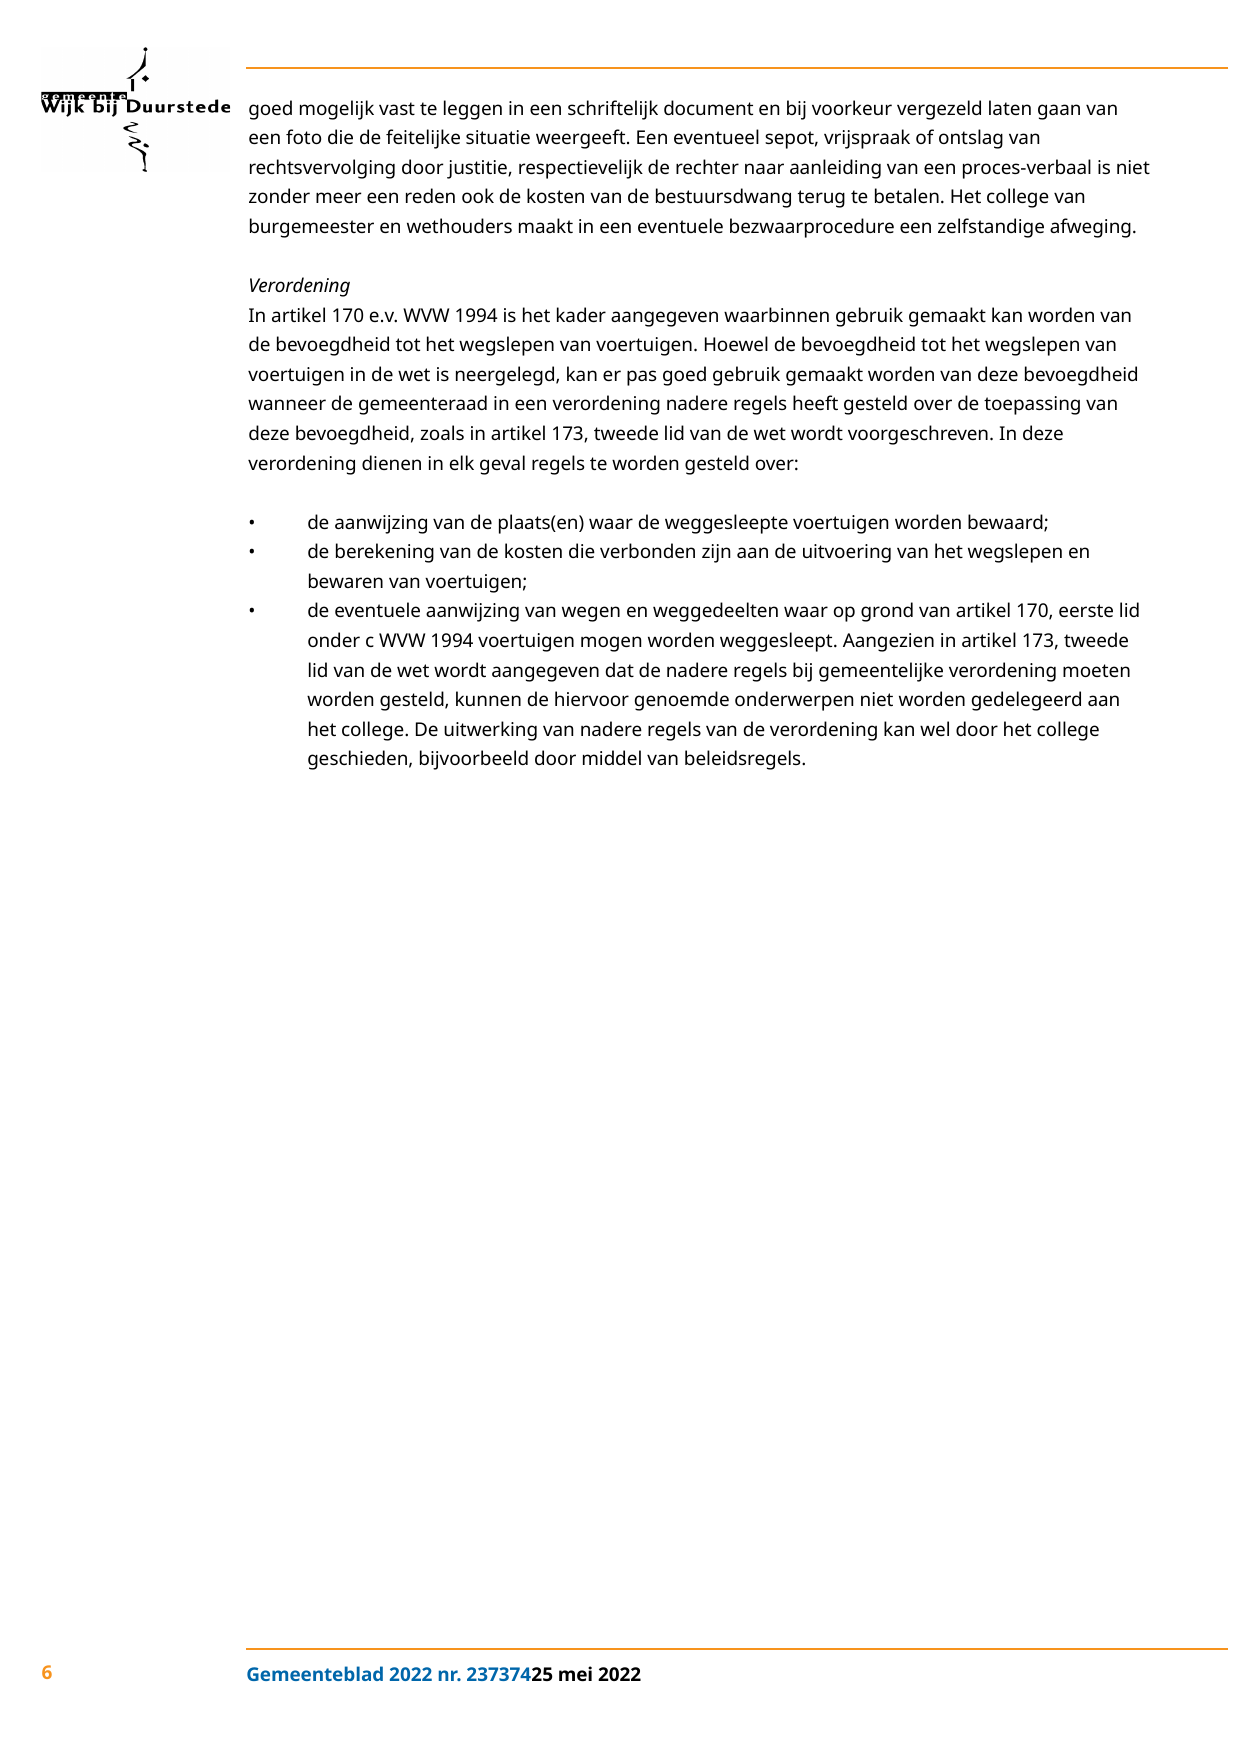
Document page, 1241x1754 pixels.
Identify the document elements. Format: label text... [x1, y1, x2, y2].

list de aanwijzing van de plaats(en) waar de weggesleepte voertuigen worden bewaard; [248, 509, 1152, 535]
list de berekening van de kosten die verbonden zijn aan de uitvoering van het wegslepen en bewaren van voertuigen; [248, 538, 1152, 594]
text In artikel 170 e.v. WVW 1994 is het kader aangegeven waarbinnen gebruik gemaakt kan worden van de bevoegdheid tot het wegslepen van voertuigen. Hoewel de bevoegdheid tot het wegslepen van voertuigen in de wet is neergelegd, kan er pas goed gebruik gemaakt worden van deze bevoegdheid wanneer de gemeenteraad in een verordening nadere regels heeft gesteld over de toepassing van deze bevoegdheid, zoals in artikel 173, tweede lid van de wet wordt voorgeschreven. In deze verordening dienen in elk geval regels te worden gesteld over: [248, 302, 1152, 476]
text goed mogelijk vast te leggen in een schriftelijk document en bij voorkeur vergezeld laten gaan van een foto die de feitelijke situatie weergeeft. Een eventueel sepot, vrijspraak of ontslag van rechtsvervolging door justitie, respectievelijk de rechter naar aanleiding van een proces-verbaal is niet zonder meer een reden ook de kosten van de bestuursdwang terug te betalen. Het college van burgemeester en wethouders maakt in een eventuele bezwaarprocedure een zelfstandige afweging. [248, 95, 1152, 239]
picture [41, 47, 231, 172]
list de eventuele aanwijzing van wegen en weggedeelten waar op grond van artikel 170, eerste lid onder c WVW 1994 voertuigen mogen worden weggesleept. Aangezien in artikel 173, tweede lid van de wet wordt aangegeven dat de nadere regels bij gemeentelijke verordening moeten worden gesteld, kunnen de hiervoor genoemde onderwerpen niet worden gedelegeerd aan het college. De uitwerking van nadere regels van de verordening kan wel door het college geschieden, bijvoorbeeld door middel van beleidsregels. [248, 598, 1152, 771]
text Verordening [248, 272, 1152, 298]
